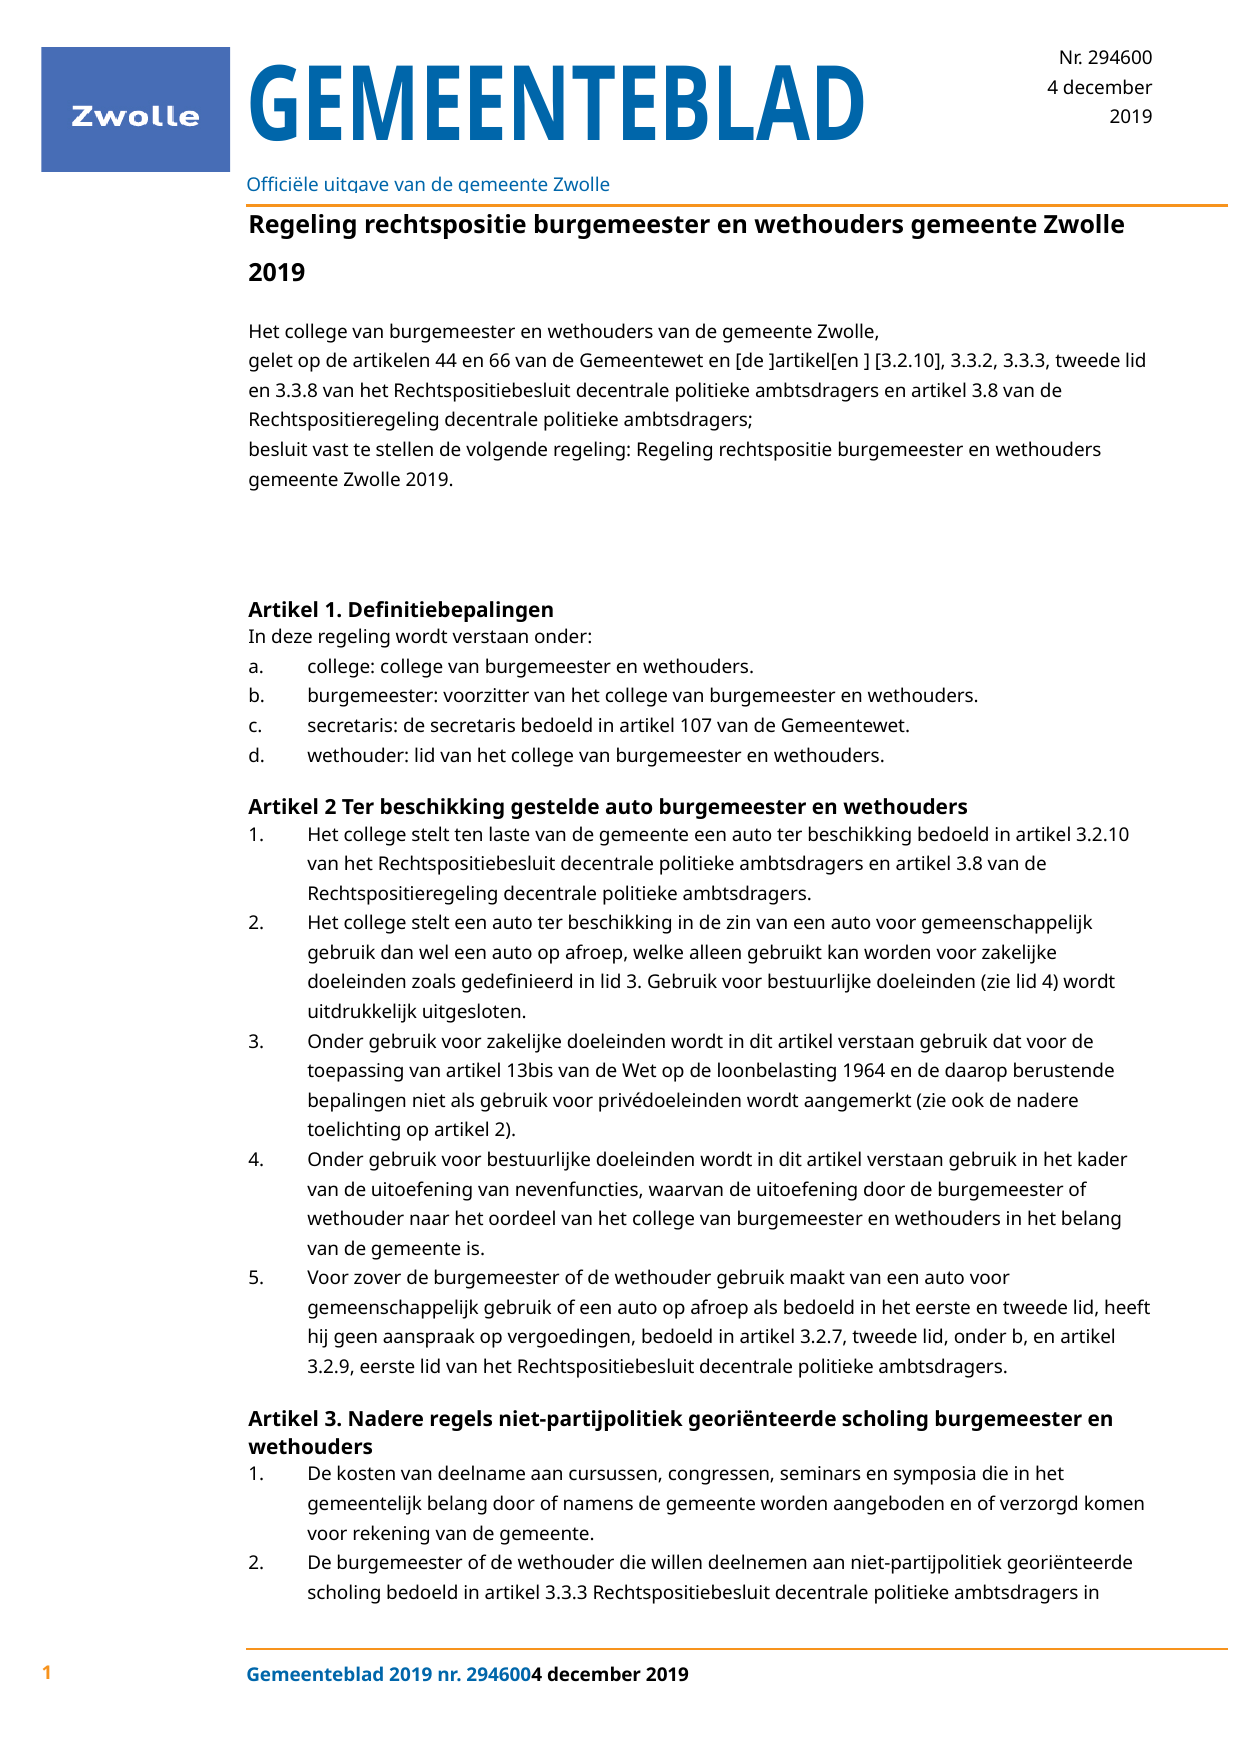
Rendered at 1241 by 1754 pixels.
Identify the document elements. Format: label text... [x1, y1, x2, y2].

text Artikel 1. Definitiebepalingen [248, 595, 1152, 623]
list burgemeester: voorzitter van het college van burgemeester en wethouders. [248, 683, 1152, 708]
text Regeling rechtspositie burgemeester en wethouders gemeente Zwolle 2019 [248, 207, 1152, 288]
picture [41, 47, 231, 172]
list Het college stelt ten laste van de gemeente een auto ter beschikking bedoeld in artikel 3.2.10 van het Rechtspositiebesluit decentrale politieke ambtsdragers en artikel 3.8 van de Rechtspositieregeling decentrale politieke ambtsdragers. [248, 821, 1152, 906]
list secretaris: de secretaris bedoeld in artikel 107 van de Gemeentewet. [248, 712, 1152, 738]
list De kosten van deelname aan cursussen, congressen, seminars en symposia die in het gemeentelijk belang door of namens de gemeente worden aangeboden en of verzorgd komen voor rekening van de gemeente. [248, 1461, 1152, 1545]
text Artikel 2 Ter beschikking gestelde auto burgemeester en wethouders [248, 792, 1152, 821]
text Het college van burgemeester en wethouders van de gemeente Zwolle, [248, 318, 1152, 344]
list Onder gebruik voor zakelijke doeleinden wordt in dit artikel verstaan gebruik dat voor de toepassing van artikel 13bis van de Wet op de loonbelasting 1964 en de daarop berustende bepalingen niet als gebruik voor privédoeleinden wordt aangemerkt (zie ook de nadere toelichting op artikel 2). [248, 1028, 1152, 1142]
list wethouder: lid van het college van burgemeester en wethouders. [248, 742, 1152, 768]
text gelet op de artikelen 44 en 66 van de Gemeentewet en [de ]artikel[en ] [3.2.10], 3.3.2, 3.3.3, tweede lid en 3.3.8 van het Rechtspositiebesluit decentrale politieke ambtsdragers en artikel 3.8 van de Rechtspositieregeling decentrale politieke ambtsdragers; [248, 347, 1152, 432]
list Onder gebruik voor bestuurlijke doeleinden wordt in dit artikel verstaan gebruik in het kader van de uitoefening van nevenfuncties, waarvan de uitoefening door de burgemeester of wethouder naar het oordeel van het college van burgemeester en wethouders in het belang van de gemeente is. [248, 1146, 1152, 1261]
list college: college van burgemeester en wethouders. [248, 653, 1152, 679]
list Het college stelt een auto ter beschikking in de zin van een auto voor gemeenschappelijk gebruik dan wel een auto op afroep, welke alleen gebruikt kan worden voor zakelijke doeleinden zoals gedefinieerd in lid 3. Gebruik voor bestuurlijke doeleinden (zie lid 4) wordt uitdrukkelijk uitgesloten. [248, 909, 1152, 1024]
text Artikel 3. Nadere regels niet-partijpolitiek georiënteerde scholing burgemeester en wethouders [248, 1404, 1152, 1461]
text In deze regeling wordt verstaan onder: [248, 623, 1152, 649]
list Voor zover de burgemeester of de wethouder gebruik maakt van een auto voor gemeenschappelijk gebruik of een auto op afroep als bedoeld in het eerste en tweede lid, heeft hij geen aanspraak op vergoedingen, bedoeld in artikel 3.2.7, tweede lid, onder b, en artikel 3.2.9, eerste lid van het Rechtspositiebesluit decentrale politieke ambtsdragers. [248, 1264, 1152, 1379]
list De burgemeester of de wethouder die willen deelnemen aan niet-partijpolitiek georiënteerde scholing bedoeld in artikel 3.3.3 Rechtspositiebesluit decentrale politieke ambtsdragers in [248, 1549, 1152, 1604]
text besluit vast te stellen de volgende regeling: Regeling rechtspositie burgemeester en wethouders gemeente Zwolle 2019. [248, 436, 1152, 492]
